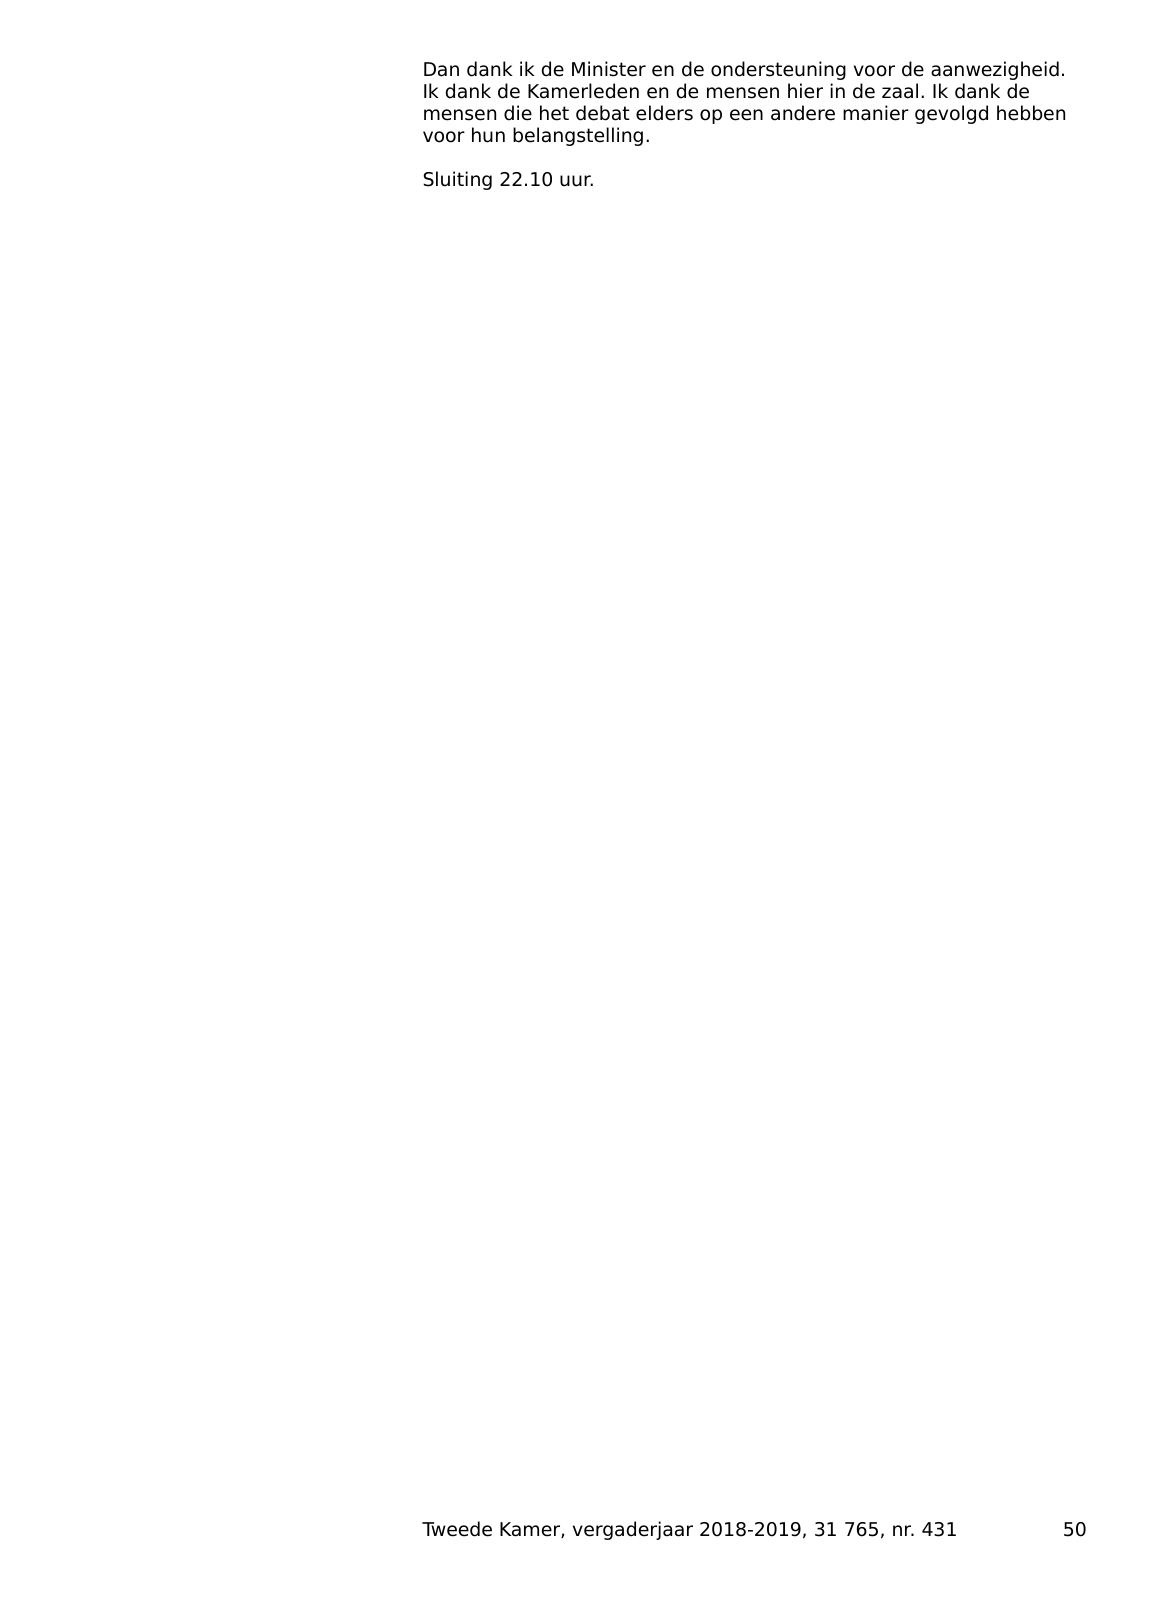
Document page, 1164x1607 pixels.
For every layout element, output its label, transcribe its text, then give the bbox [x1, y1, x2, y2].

text Sluiting 22.10 uur. [422, 169, 1087, 191]
text Dan dank ik de Minister en de ondersteuning voor de aanwezigheid. Ik dank de Kamerleden en de mensen hier in de zaal. Ik dank de mensen die het debat elders op een andere manier gevolgd hebben voor hun belangstelling. [422, 59, 1087, 147]
